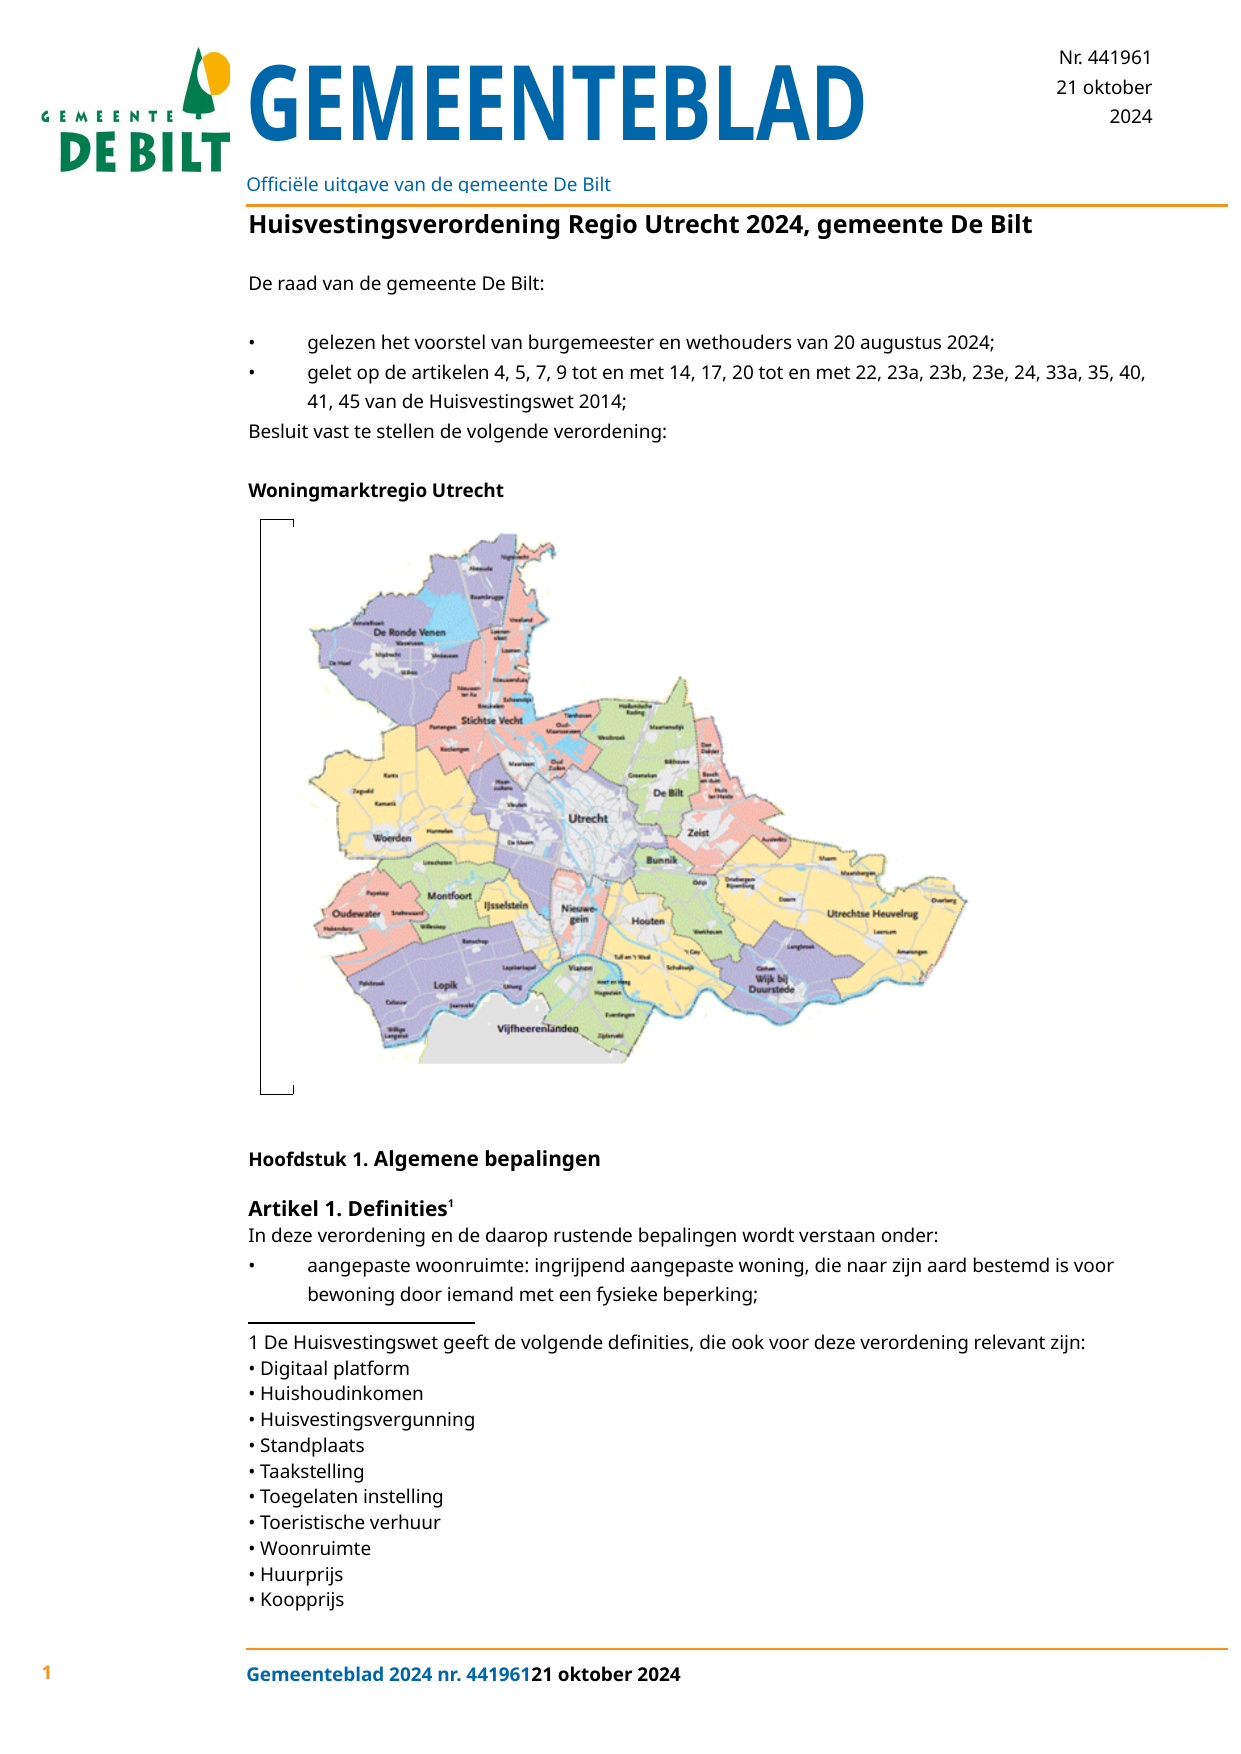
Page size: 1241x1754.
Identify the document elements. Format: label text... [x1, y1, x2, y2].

text Huisvestingsverordening Regio Utrecht 2024, gemeente De Bilt [248, 207, 1152, 241]
text • Digitaal platform [248, 1355, 1152, 1381]
text In deze verordening en de daarop rustende bepalingen wordt verstaan onder: [248, 1222, 1152, 1248]
text • Standplaats [248, 1432, 1152, 1458]
text Hoofdstuk 1. Algemene bepalingen [248, 1144, 1152, 1173]
list gelezen het voorstel van burgemeester en wethouders van 20 augustus 2024; [248, 329, 1152, 355]
picture [41, 47, 231, 172]
list gelet op de artikelen 4, 5, 7, 9 tot en met 14, 17, 20 tot en met 22, 23a, 23b, 23e, 24, 33a, 35, 40, 41, 45 van de Huisvestingswet 2014; [248, 359, 1152, 414]
text De Huisvestingswet geeft de volgende definities, die ook voor deze verordening relevant zijn: [248, 1329, 1152, 1355]
text • Taakstelling [248, 1458, 1152, 1483]
text • Toeristische verhuur [248, 1509, 1152, 1535]
text • Huisvestingsvergunning [248, 1406, 1152, 1432]
text • Huishoudinkomen [248, 1381, 1152, 1406]
text Besluit vast te stellen de volgende verordening: [248, 418, 1152, 444]
text Artikel 1. Definities [248, 1194, 1152, 1222]
text • Koopprijs [248, 1586, 1152, 1612]
text De raad van de gemeente De Bilt: [248, 270, 1152, 296]
text • Toegelaten instelling [248, 1483, 1152, 1509]
text • Huurprijs [248, 1561, 1152, 1586]
text Woningmarktregio Utrecht [248, 477, 1152, 503]
list aangepaste woonruimte: ingrijpend aangepaste woning, die naar zijn aard bestemd is voor bewoning door iemand met een fysieke beperking; [248, 1252, 1152, 1307]
text • Woonruimte [248, 1535, 1152, 1561]
picture [268, 527, 1036, 1085]
